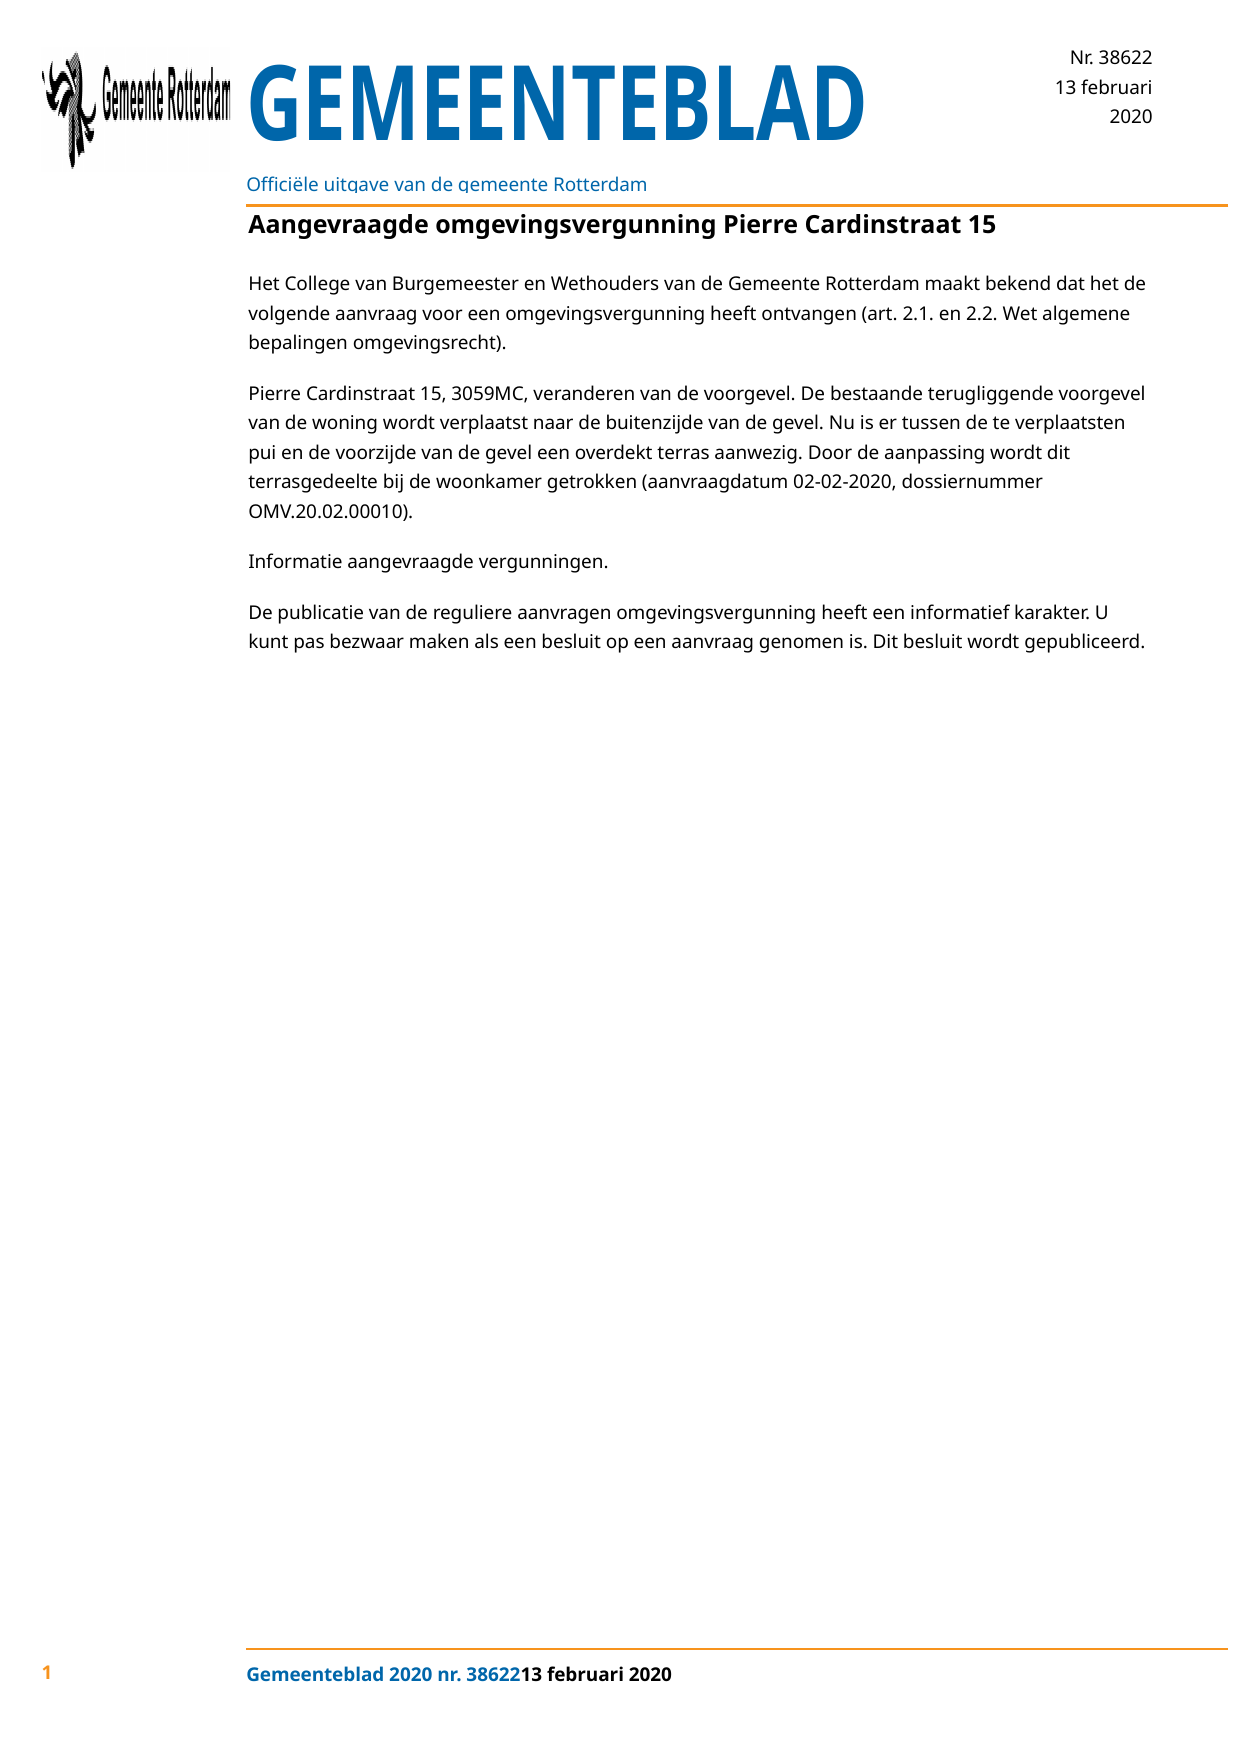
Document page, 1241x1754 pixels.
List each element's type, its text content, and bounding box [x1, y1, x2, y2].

picture [41, 47, 231, 172]
text Aangevraagde omgevingsvergunning Pierre Cardinstraat 15 [248, 207, 1152, 241]
text Pierre Cardinstraat 15, 3059MC, veranderen van de voorgevel. De bestaande terugliggende voorgevel van de woning wordt verplaatst naar de buitenzijde van de gevel. Nu is er tussen de te verplaatsten pui en de voorzijde van de gevel een overdekt terras aanwezig. Door de aanpassing wordt dit terrasgedeelte bij de woonkamer getrokken (aanvraagdatum 02-02-2020, dossiernummer OMV.20.02.00010). [248, 380, 1152, 524]
text De publicatie van de reguliere aanvragen omgevingsvergunning heeft een informatief karakter. U kunt pas bezwaar maken als een besluit op een aanvraag genomen is. Dit besluit wordt gepubliceerd. [248, 599, 1152, 654]
text Het College van Burgemeester en Wethouders van de Gemeente Rotterdam maakt bekend dat het de volgende aanvraag voor een omgevingsvergunning heeft ontvangen (art. 2.1. en 2.2. Wet algemene bepalingen omgevingsrecht). [248, 270, 1152, 355]
text Informatie aangevraagde vergunningen. [248, 549, 1152, 574]
